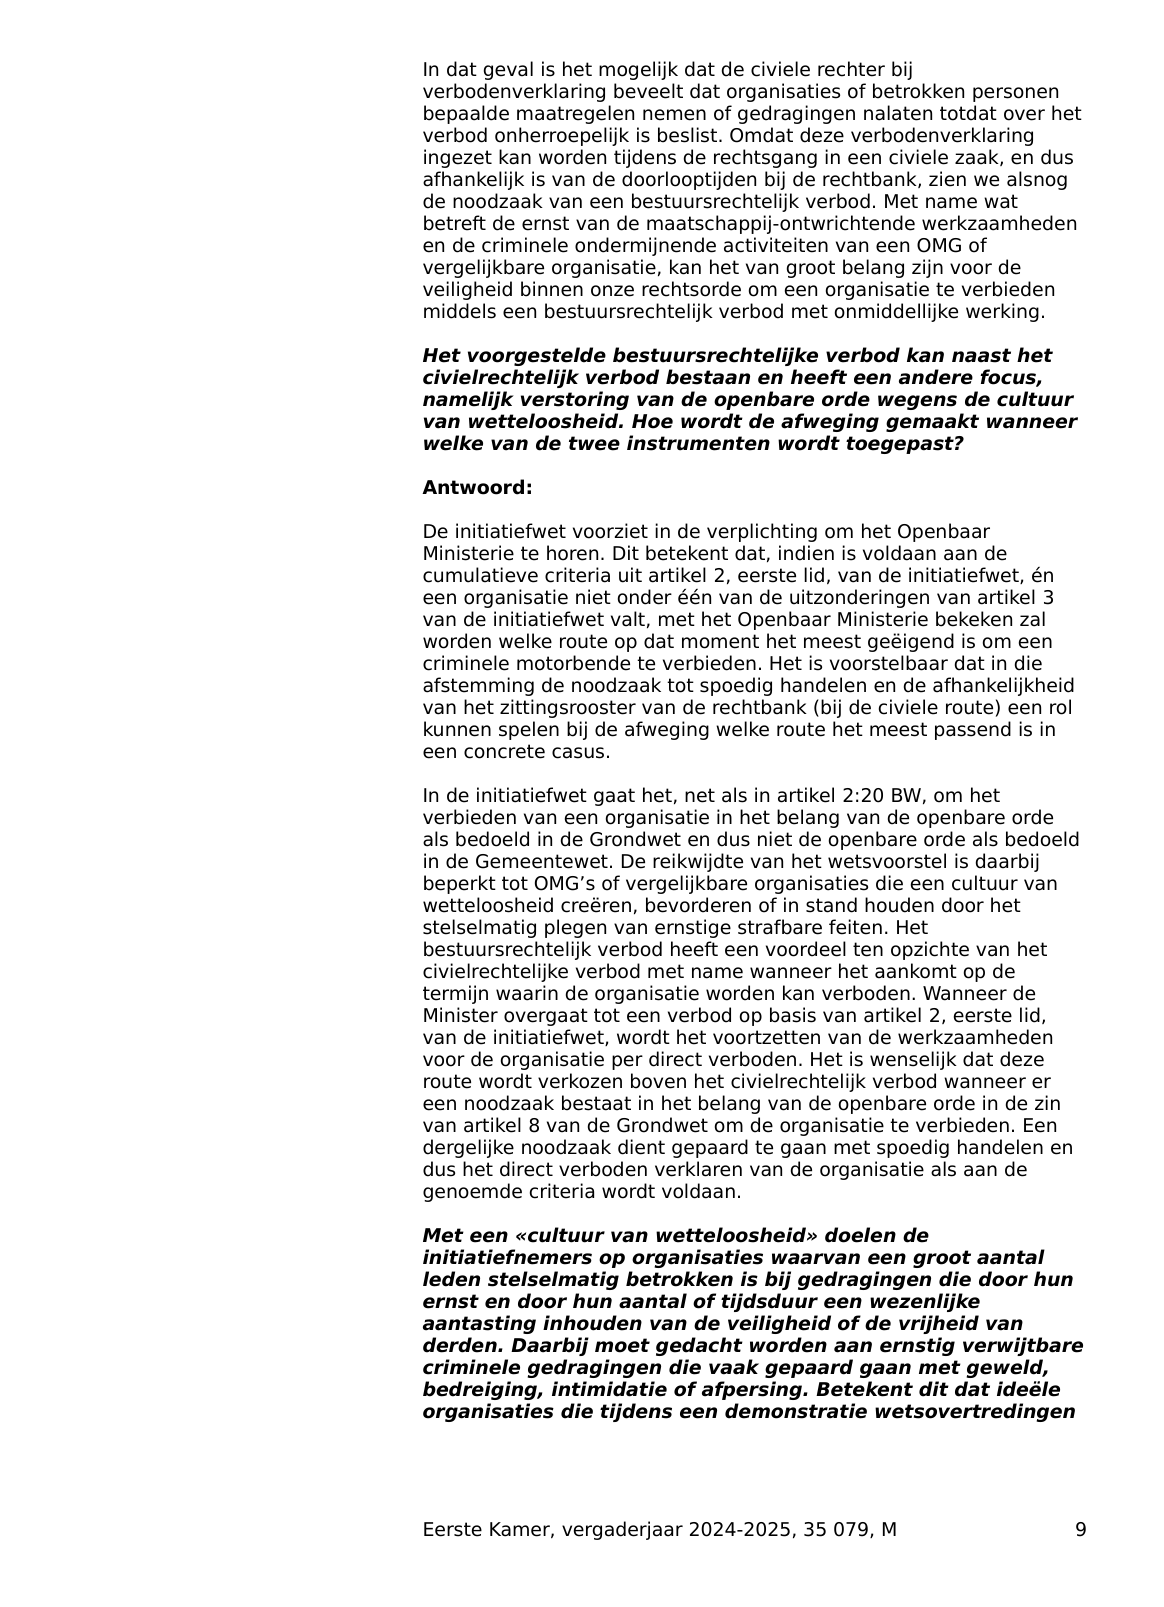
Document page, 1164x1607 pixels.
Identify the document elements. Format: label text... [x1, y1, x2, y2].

text In dat geval is het mogelijk dat de civiele rechter bij verbodenverklaring beveelt dat organisaties of betrokken personen bepaalde maatregelen nemen of gedragingen nalaten totdat over het verbod onherroepelijk is beslist. Omdat deze verbodenverklaring ingezet kan worden tijdens de rechtsgang in een civiele zaak, en dus afhankelijk is van de doorlooptijden bij de rechtbank, zien we alsnog de noodzaak van een bestuursrechtelijk verbod. Met name wat betreft de ernst van de maatschappij-ontwrichtende werkzaamheden en de criminele ondermijnende activiteiten van een OMG of vergelijkbare organisatie, kan het van groot belang zijn voor de veiligheid binnen onze rechtsorde om een organisatie te verbieden middels een bestuursrechtelijk verbod met onmiddellijke werking. [422, 59, 1087, 323]
text De initiatiefwet voorziet in de verplichting om het Openbaar Ministerie te horen. Dit betekent dat, indien is voldaan aan de cumulatieve criteria uit artikel 2, eerste lid, van de initiatiefwet, én een organisatie niet onder één van de uitzonderingen van artikel 3 van de initiatiefwet valt, met het Openbaar Ministerie bekeken zal worden welke route op dat moment het meest geëigend is om een criminele motorbende te verbieden. Het is voorstelbaar dat in die afstemming de noodzaak tot spoedig handelen en de afhankelijkheid van het zittingsrooster van de rechtbank (bij de civiele route) een rol kunnen spelen bij de afweging welke route het meest passend is in een concrete casus. [422, 521, 1087, 763]
text Met een «cultuur van wetteloosheid» doelen de initiatiefnemers op organisaties waarvan een groot aantal leden stelselmatig betrokken is bij gedragingen die door hun ernst en door hun aantal of tijdsduur een wezenlijke aantasting inhouden van de veiligheid of de vrijheid van derden. Daarbij moet gedacht worden aan ernstig verwijtbare criminele gedragingen die vaak gepaard gaan met geweld, bedreiging, intimidatie of afpersing. Betekent dit dat ideële organisaties die tijdens een demonstratie wetsovertredingen [422, 1225, 1087, 1423]
text Het voorgestelde bestuursrechtelijke verbod kan naast het civielrechtelijk verbod bestaan en heeft een andere focus, namelijk verstoring van de openbare orde wegens de cultuur van wetteloosheid. Hoe wordt de afweging gemaakt wanneer welke van de twee instrumenten wordt toegepast? [422, 345, 1087, 455]
text Antwoord: [422, 477, 1087, 499]
text In de initiatiefwet gaat het, net als in artikel 2:20 BW, om het verbieden van een organisatie in het belang van de openbare orde als bedoeld in de Grondwet en dus niet de openbare orde als bedoeld in de Gemeentewet. De reikwijdte van het wetsvoorstel is daarbij beperkt tot OMG’s of vergelijkbare organisaties die een cultuur van wetteloosheid creëren, bevorderen of in stand houden door het stelselmatig plegen van ernstige strafbare feiten. Het bestuursrechtelijk verbod heeft een voordeel ten opzichte van het civielrechtelijke verbod met name wanneer het aankomt op de termijn waarin de organisatie worden kan verboden. Wanneer de Minister overgaat tot een verbod op basis van artikel 2, eerste lid, van de initiatiefwet, wordt het voortzetten van de werkzaamheden voor de organisatie per direct verboden. Het is wenselijk dat deze route wordt verkozen boven het civielrechtelijk verbod wanneer er een noodzaak bestaat in het belang van de openbare orde in de zin van artikel 8 van de Grondwet om de organisatie te verbieden. Een dergelijke noodzaak dient gepaard te gaan met spoedig handelen en dus het direct verboden verklaren van de organisatie als aan de genoemde criteria wordt voldaan. [422, 785, 1087, 1203]
